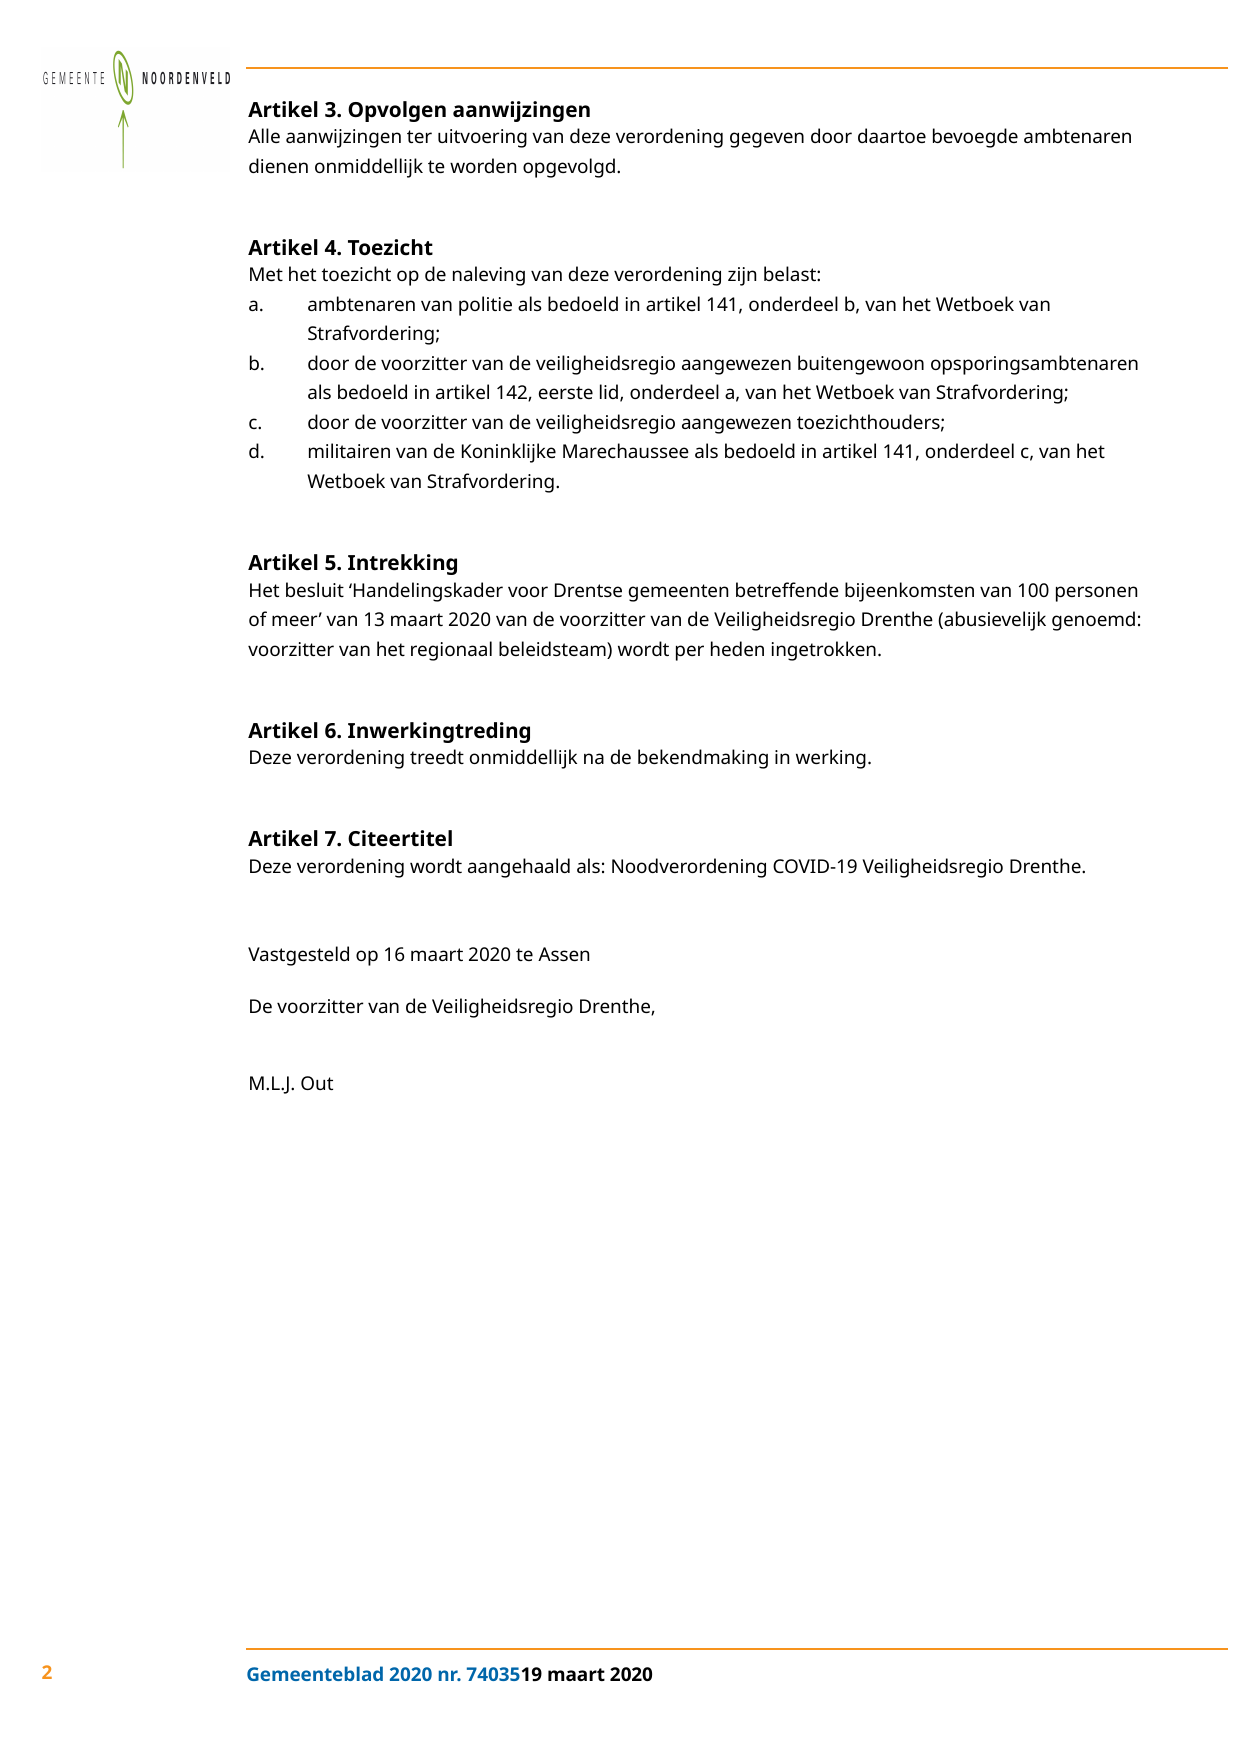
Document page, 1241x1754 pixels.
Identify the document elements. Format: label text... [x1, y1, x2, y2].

list door de voorzitter van de veiligheidsregio aangewezen buitengewoon opsporingsambtenaren als bedoeld in artikel 142, eerste lid, onderdeel a, van het Wetboek van Strafvordering; [248, 350, 1152, 405]
text Alle aanwijzingen ter uitvoering van deze verordening gegeven door daartoe bevoegde ambtenaren dienen onmiddellijk te worden opgevolgd. [248, 123, 1152, 178]
list militairen van de Koninklijke Marechaussee als bedoeld in artikel 141, onderdeel c, van het Wetboek van Strafvordering. [248, 439, 1152, 494]
text Artikel 3. Opvolgen aanwijzingen [248, 95, 1152, 123]
list ambtenaren van politie als bedoeld in artikel 141, onderdeel b, van het Wetboek van Strafvordering; [248, 291, 1152, 346]
text Deze verordening wordt aangehaald als: Noodverordening COVID-19 Veiligheidsregio Drenthe. [248, 853, 1152, 878]
picture [41, 47, 231, 172]
text Met het toezicht op de naleving van deze verordening zijn belast: [248, 261, 1152, 287]
text Vastgesteld op 16 maart 2020 te Assen [248, 942, 1152, 967]
text De voorzitter van de Veiligheidsregio Drenthe, [248, 993, 1152, 1019]
text Het besluit ‘Handelingskader voor Drentse gemeenten betreffende bijeenkomsten van 100 personen of meer’ van 13 maart 2020 van de voorzitter van de Veiligheidsregio Drenthe (abusievelijk genoemd: voorzitter van het regionaal beleidsteam) wordt per heden ingetrokken. [248, 577, 1152, 662]
text Artikel 7. Citeertitel [248, 824, 1152, 853]
text Artikel 4. Toezicht [248, 233, 1152, 261]
list door de voorzitter van de veiligheidsregio aangewezen toezichthouders; [248, 409, 1152, 435]
text Artikel 5. Intrekking [248, 548, 1152, 577]
text Artikel 6. Inwerkingtreding [248, 716, 1152, 744]
text Deze verordening treedt onmiddellijk na de bekendmaking in werking. [248, 744, 1152, 770]
text M.L.J. Out [248, 1070, 1152, 1096]
